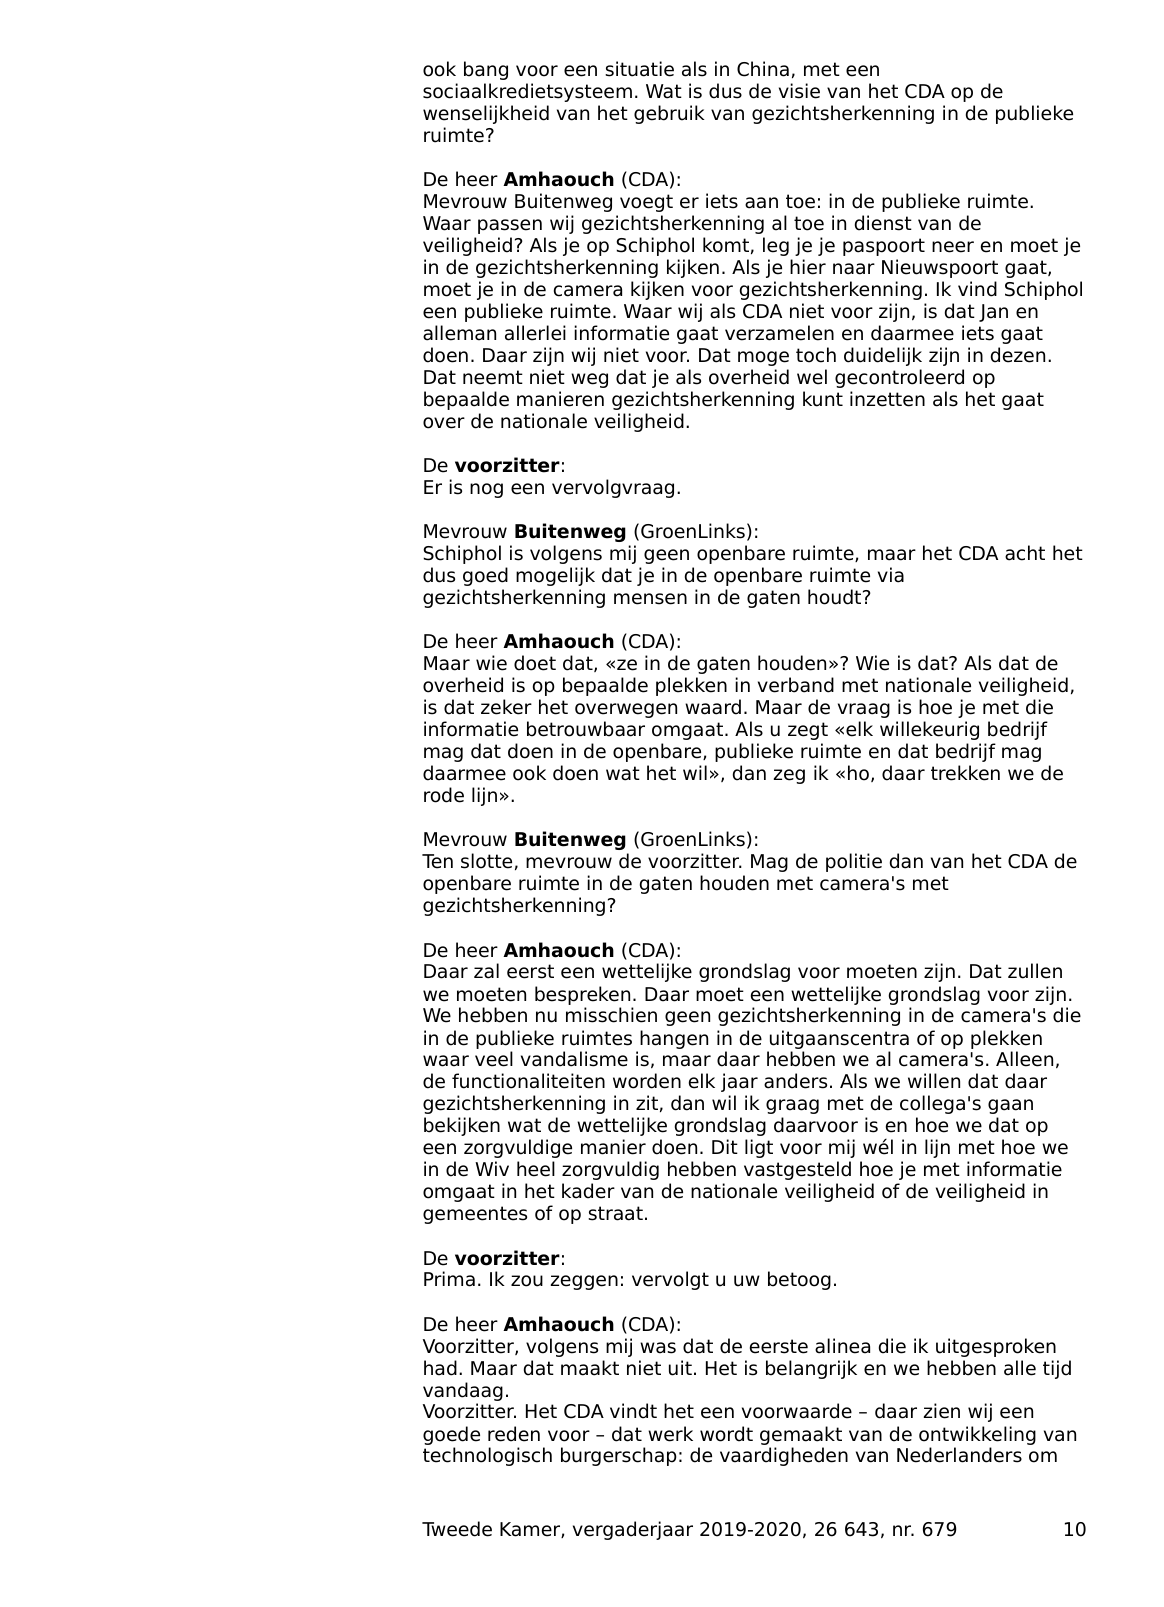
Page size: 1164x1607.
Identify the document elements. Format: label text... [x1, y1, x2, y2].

text De voorzitter: [422, 1247, 1087, 1269]
text Maar wie doet dat, «ze in de gaten houden»? Wie is dat? Als dat de overheid is op bepaalde plekken in verband met nationale veiligheid, is dat zeker het overwegen waard. Maar de vraag is hoe je met die informatie betrouwbaar omgaat. Als u zegt «elk willekeurig bedrijf mag dat doen in de openbare, publieke ruimte en dat bedrijf mag daarmee ook doen wat het wil», dan zeg ik «ho, daar trekken we de rode lijn». [422, 653, 1087, 807]
text Er is nog een vervolgvraag. [422, 477, 1087, 499]
text Prima. Ik zou zeggen: vervolgt u uw betoog. [422, 1269, 1087, 1291]
text Mevrouw Buitenweg (GroenLinks): [422, 829, 1087, 851]
text Voorzitter, volgens mij was dat de eerste alinea die ik uitgesproken had. Maar dat maakt niet uit. Het is belangrijk en we hebben alle tijd vandaag. [422, 1336, 1087, 1401]
text Ten slotte, mevrouw de voorzitter. Mag de politie dan van het CDA de openbare ruimte in de gaten houden met camera's met gezichtsherkenning? [422, 851, 1087, 917]
text Mevrouw Buitenweg voegt er iets aan toe: in de publieke ruimte. Waar passen wij gezichtsherkenning al toe in dienst van de veiligheid? Als je op Schiphol komt, leg je je paspoort neer en moet je in de gezichtsherkenning kijken. Als je hier naar Nieuwspoort gaat, moet je in de camera kijken voor gezichtsherkenning. Ik vind Schiphol een publieke ruimte. Waar wij als CDA niet voor zijn, is dat Jan en alleman allerlei informatie gaat verzamelen en daarmee iets gaat doen. Daar zijn wij niet voor. Dat moge toch duidelijk zijn in dezen. Dat neemt niet weg dat je als overheid wel gecontroleerd op bepaalde manieren gezichtsherkenning kunt inzetten als het gaat over de nationale veiligheid. [422, 191, 1087, 433]
text De heer Amhaouch (CDA): [422, 1313, 1087, 1336]
text De heer Amhaouch (CDA): [422, 631, 1087, 653]
text Mevrouw Buitenweg (GroenLinks): [422, 521, 1087, 543]
text Daar zal eerst een wettelijke grondslag voor moeten zijn. Dat zullen we moeten bespreken. Daar moet een wettelijke grondslag voor zijn. We hebben nu misschien geen gezichtsherkenning in de camera's die in de publieke ruimtes hangen in de uitgaanscentra of op plekken waar veel vandalisme is, maar daar hebben we al camera's. Alleen, de functionaliteiten worden elk jaar anders. Als we willen dat daar gezichtsherkenning in zit, dan wil ik graag met de collega's gaan bekijken wat de wettelijke grondslag daarvoor is en hoe we dat op een zorgvuldige manier doen. Dit ligt voor mij wél in lijn met hoe we in de Wiv heel zorgvuldig hebben vastgesteld hoe je met informatie omgaat in het kader van de nationale veiligheid of de veiligheid in gemeentes of op straat. [422, 961, 1087, 1225]
text Schiphol is volgens mij geen openbare ruimte, maar het CDA acht het dus goed mogelijk dat je in de openbare ruimte via gezichtsherkenning mensen in de gaten houdt? [422, 543, 1087, 609]
text De voorzitter: [422, 455, 1087, 477]
text Voorzitter. Het CDA vindt het een voorwaarde – daar zien wij een goede reden voor – dat werk wordt gemaakt van de ontwikkeling van technologisch burgerschap: de vaardigheden van Nederlanders om [422, 1401, 1087, 1467]
text ook bang voor een situatie als in China, met een sociaalkredietsysteem. Wat is dus de visie van het CDA op de wenselijkheid van het gebruik van gezichtsherkenning in de publieke ruimte? [422, 59, 1087, 147]
text De heer Amhaouch (CDA): [422, 169, 1087, 191]
text De heer Amhaouch (CDA): [422, 939, 1087, 961]
